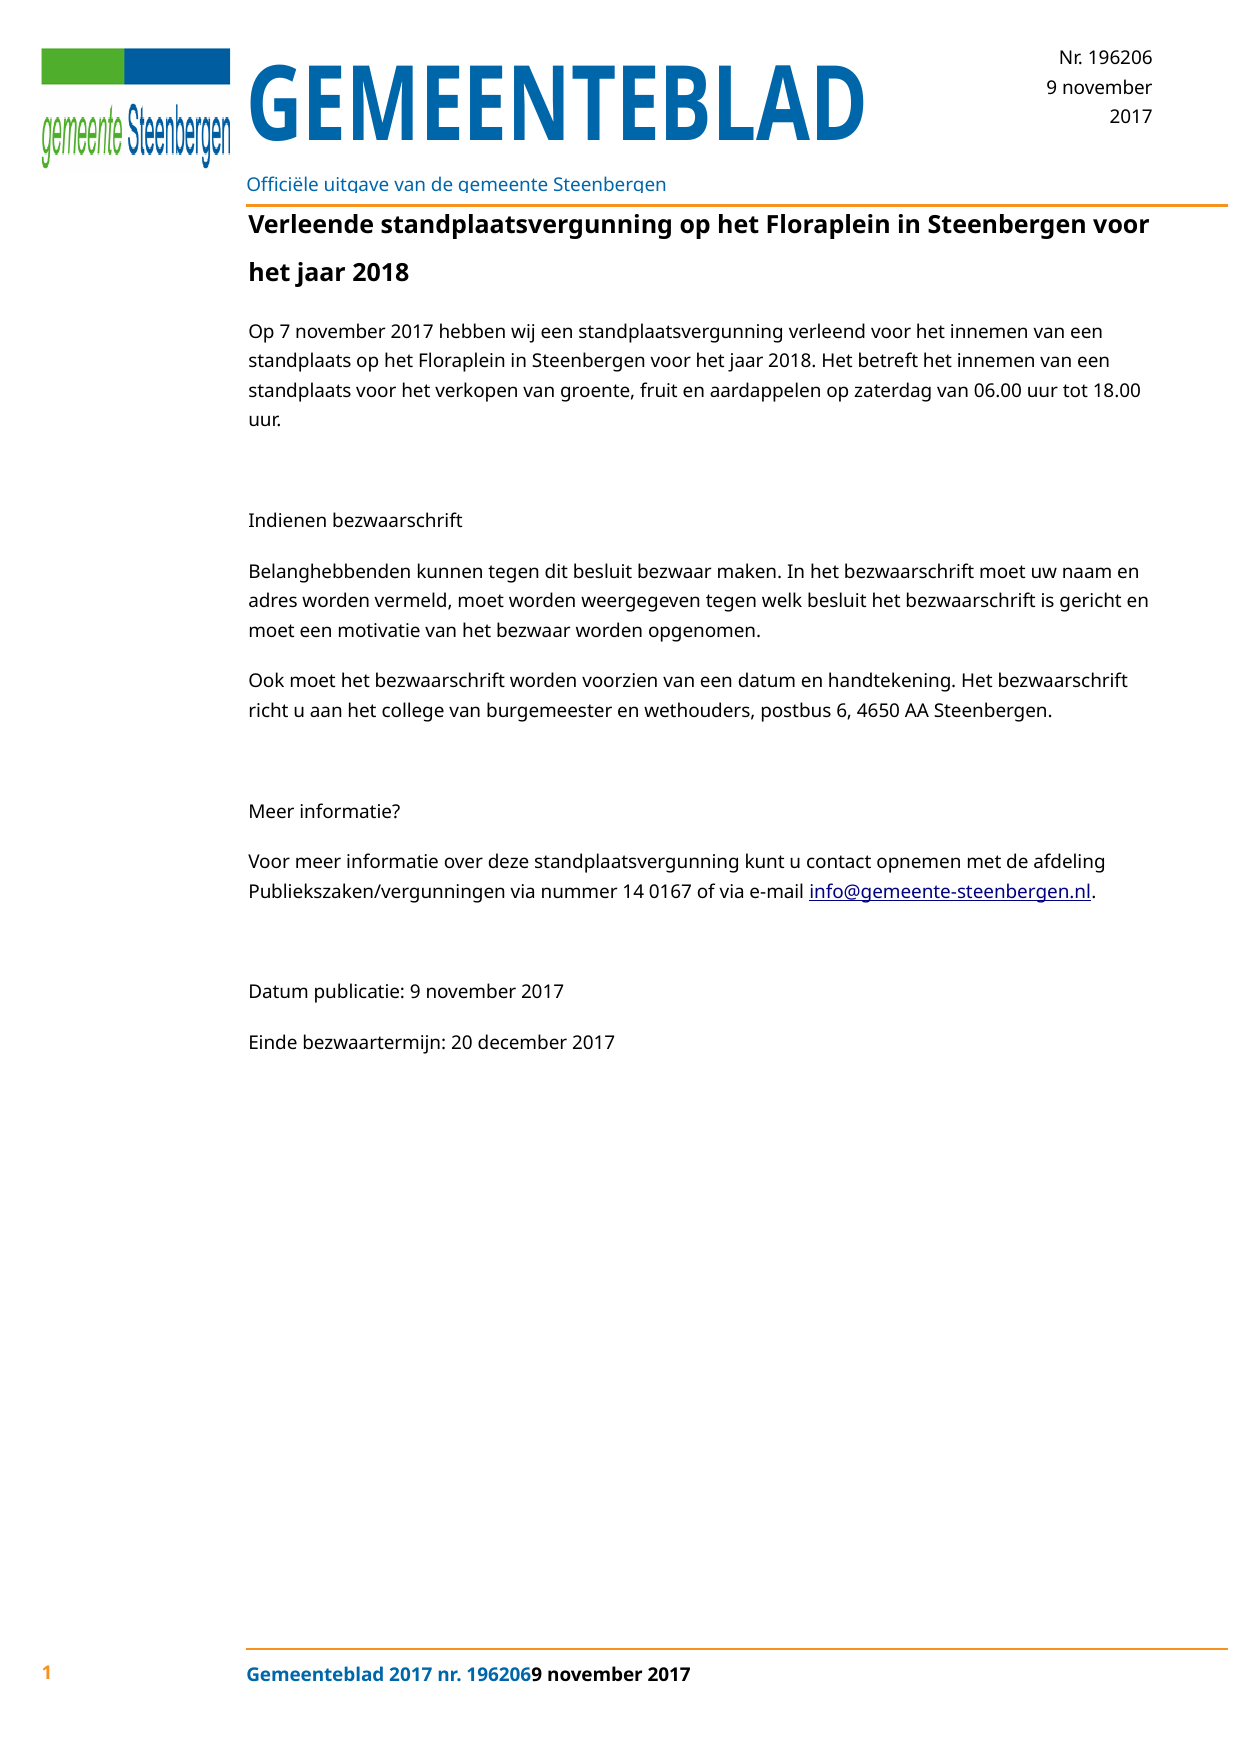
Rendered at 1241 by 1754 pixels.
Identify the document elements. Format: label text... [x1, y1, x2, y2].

text Ook moet het bezwaarschrift worden voorzien van een datum en handtekening. Het bezwaarschrift richt u aan het college van burgemeester en wethouders, postbus 6, 4650 AA Steenbergen. [248, 667, 1152, 723]
text Voor meer informatie over deze standplaatsvergunning kunt u contact opnemen met de afdeling Publiekszaken/vergunningen via nummer 14 0167 of via e-mail info@gemeente-steenbergen.nl. [248, 848, 1152, 904]
picture [41, 47, 231, 172]
text Belanghebbenden kunnen tegen dit besluit bezwaar maken. In het bezwaarschrift moet uw naam en adres worden vermeld, moet worden weergegeven tegen welk besluit het bezwaarschrift is gericht en moet een motivatie van het bezwaar worden opgenomen. [248, 558, 1152, 643]
text Indienen bezwaarschrift [248, 507, 1152, 533]
text Verleende standplaatsvergunning op het Floraplein in Steenbergen voor het jaar 2018 [248, 207, 1152, 288]
text Einde bezwaartermijn: 20 december 2017 [248, 1029, 1152, 1055]
text Datum publicatie: 9 november 2017 [248, 979, 1152, 1004]
text Op 7 november 2017 hebben wij een standplaatsvergunning verleend voor het innemen van een standplaats op het Floraplein in Steenbergen voor het jaar 2018. Het betreft het innemen van een standplaats voor het verkopen van groente, fruit en aardappelen op zaterdag van 06.00 uur tot 18.00 uur. [248, 318, 1152, 432]
text Meer informatie? [248, 798, 1152, 824]
